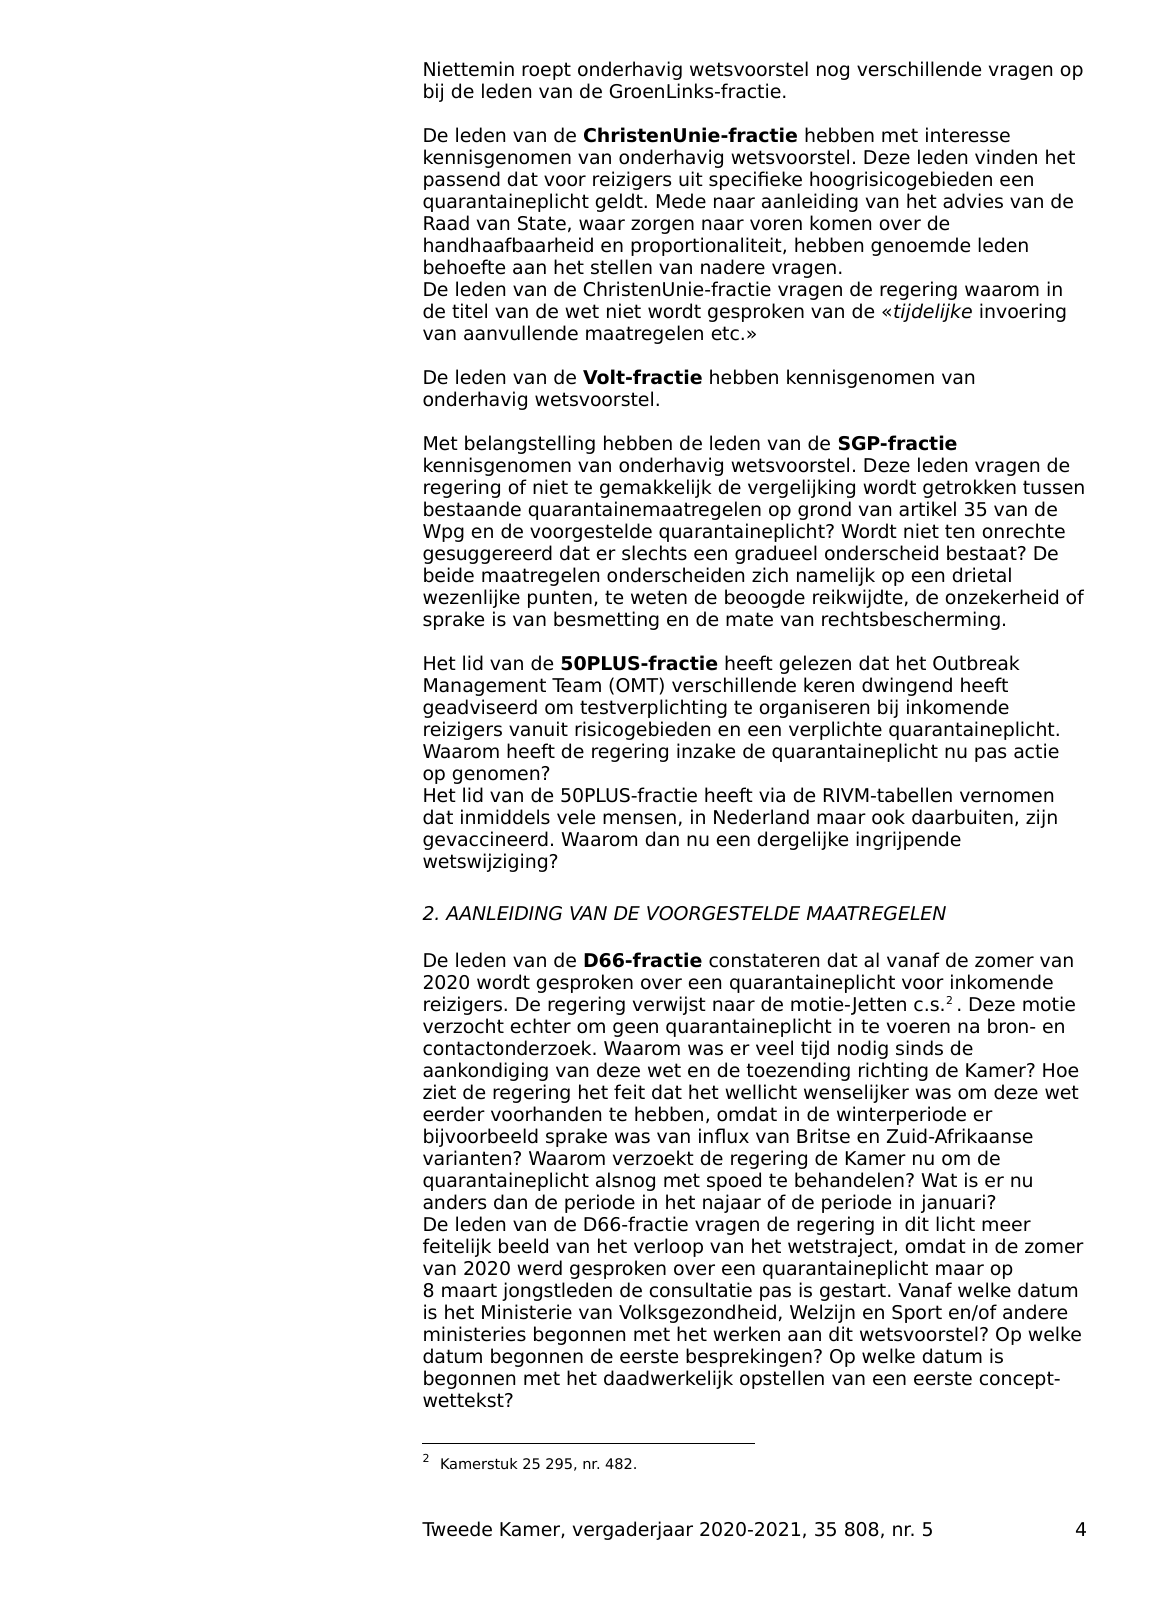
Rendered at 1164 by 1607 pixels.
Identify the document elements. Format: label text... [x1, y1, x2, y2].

text Het lid van de 50PLUS-fractie heeft gelezen dat het Outbreak Management Team (OMT) verschillende keren dwingend heeft geadviseerd om testverplichting te organiseren bij inkomende reizigers vanuit risicogebieden en een verplichte quarantaineplicht. Waarom heeft de regering inzake de quarantaineplicht nu pas actie op genomen? [422, 653, 1087, 785]
subtitle 2. AANLEIDING VAN DE VOORGESTELDE MAATREGELEN [422, 903, 1087, 925]
text Kamerstuk 25 295, nr. 482. [422, 1452, 1087, 1474]
text Het lid van de 50PLUS-fractie heeft via de RIVM-tabellen vernomen dat inmiddels vele mensen, in Nederland maar ook daarbuiten, zijn gevaccineerd. Waarom dan nu een dergelijke ingrijpende wetswijziging? [422, 785, 1087, 873]
text De leden van de D66-fractie constateren dat al vanaf de zomer van 2020 wordt gesproken over een quarantaineplicht voor inkomende reizigers. De regering verwijst naar de motie-Jetten c.s.. Deze motie verzocht echter om geen quarantaineplicht in te voeren na bron- en contactonderzoek. Waarom was er veel tijd nodig sinds de aankondiging van deze wet en de toezending richting de Kamer? Hoe ziet de regering het feit dat het wellicht wenselijker was om deze wet eerder voorhanden te hebben, omdat in de winterperiode er bijvoorbeeld sprake was van influx van Britse en Zuid-Afrikaanse varianten? Waarom verzoekt de regering de Kamer nu om de quarantaineplicht alsnog met spoed te behandelen? Wat is er nu anders dan de periode in het najaar of de periode in januari? [422, 950, 1087, 1214]
text De leden van de ChristenUnie-fractie hebben met interesse kennisgenomen van onderhavig wetsvoorstel. Deze leden vinden het passend dat voor reizigers uit specifieke hoogrisicogebieden een quarantaineplicht geldt. Mede naar aanleiding van het advies van de Raad van State, waar zorgen naar voren komen over de handhaafbaarheid en proportionaliteit, hebben genoemde leden behoefte aan het stellen van nadere vragen. [422, 125, 1087, 279]
text De leden van de ChristenUnie-fractie vragen de regering waarom in de titel van de wet niet wordt gesproken van de «tijdelijke invoering van aanvullende maatregelen etc.» [422, 279, 1087, 345]
text De leden van de D66-fractie vragen de regering in dit licht meer feitelijk beeld van het verloop van het wetstraject, omdat in de zomer van 2020 werd gesproken over een quarantaineplicht maar op 8 maart jongstleden de consultatie pas is gestart. Vanaf welke datum is het Ministerie van Volksgezondheid, Welzijn en Sport en/of andere ministeries begonnen met het werken aan dit wetsvoorstel? Op welke datum begonnen de eerste besprekingen? Op welke datum is begonnen met het daadwerkelijk opstellen van een eerste concept-wettekst? [422, 1214, 1087, 1412]
text Niettemin roept onderhavig wetsvoorstel nog verschillende vragen op bij de leden van de GroenLinks-fractie. [422, 59, 1087, 103]
text De leden van de Volt-fractie hebben kennisgenomen van onderhavig wetsvoorstel. [422, 367, 1087, 411]
text Met belangstelling hebben de leden van de SGP-fractie kennisgenomen van onderhavig wetsvoorstel. Deze leden vragen de regering of niet te gemakkelijk de vergelijking wordt getrokken tussen bestaande quarantainemaatregelen op grond van artikel 35 van de Wpg en de voorgestelde quarantaineplicht? Wordt niet ten onrechte gesuggereerd dat er slechts een gradueel onderscheid bestaat? De beide maatregelen onderscheiden zich namelijk op een drietal wezenlijke punten, te weten de beoogde reikwijdte, de onzekerheid of sprake is van besmetting en de mate van rechtsbescherming. [422, 433, 1087, 631]
